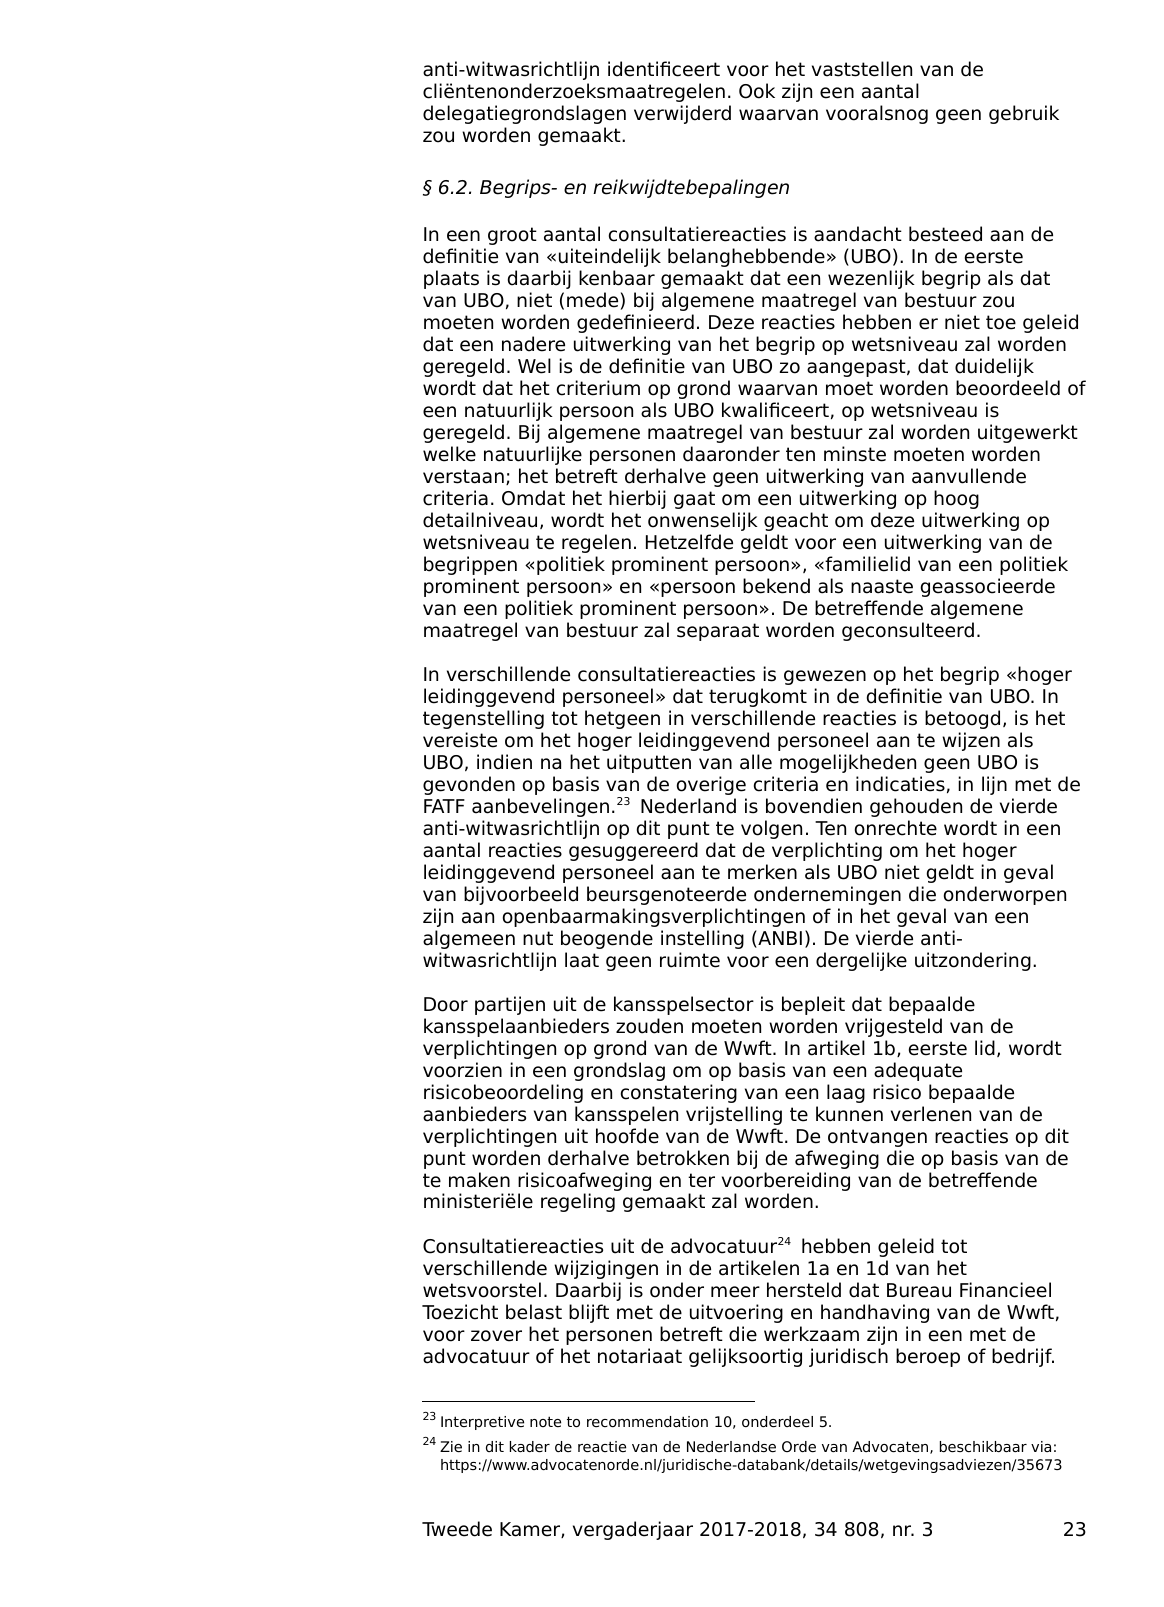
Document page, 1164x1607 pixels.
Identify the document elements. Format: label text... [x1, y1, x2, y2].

text In verschillende consultatiereacties is gewezen op het begrip «hoger leidinggevend personeel» dat terugkomt in de definitie van UBO. In tegenstelling tot hetgeen in verschillende reacties is betoogd, is het vereiste om het hoger leidinggevend personeel aan te wijzen als UBO, indien na het uitputten van alle mogelijkheden geen UBO is gevonden op basis van de overige criteria en indicaties, in lijn met de FATF aanbevelingen. Nederland is bovendien gehouden de vierde anti-witwasrichtlijn op dit punt te volgen. Ten onrechte wordt in een aantal reacties gesuggereerd dat de verplichting om het hoger leidinggevend personeel aan te merken als UBO niet geldt in geval van bijvoorbeeld beursgenoteerde ondernemingen die onderworpen zijn aan openbaarmakingsverplichtingen of in het geval van een algemeen nut beogende instelling (ANBI). De vierde anti-witwasrichtlijn laat geen ruimte voor een dergelijke uitzondering. [422, 664, 1087, 971]
text Consultatiereacties uit de advocatuur hebben geleid tot verschillende wijzigingen in de artikelen 1a en 1d van het wetsvoorstel. Daarbij is onder meer hersteld dat Bureau Financieel Toezicht belast blijft met de uitvoering en handhaving van de Wwft, voor zover het personen betreft die werkzaam zijn in een met de advocatuur of het notariaat gelijksoortig juridisch beroep of bedrijf. [422, 1236, 1087, 1367]
text In een groot aantal consultatiereacties is aandacht besteed aan de definitie van «uiteindelijk belanghebbende» (UBO). In de eerste plaats is daarbij kenbaar gemaakt dat een wezenlijk begrip als dat van UBO, niet (mede) bij algemene maatregel van bestuur zou moeten worden gedefinieerd. Deze reacties hebben er niet toe geleid dat een nadere uitwerking van het begrip op wetsniveau zal worden geregeld. Wel is de definitie van UBO zo aangepast, dat duidelijk wordt dat het criterium op grond waarvan moet worden beoordeeld of een natuurlijk persoon als UBO kwalificeert, op wetsniveau is geregeld. Bij algemene maatregel van bestuur zal worden uitgewerkt welke natuurlijke personen daaronder ten minste moeten worden verstaan; het betreft derhalve geen uitwerking van aanvullende criteria. Omdat het hierbij gaat om een uitwerking op hoog detailniveau, wordt het onwenselijk geacht om deze uitwerking op wetsniveau te regelen. Hetzelfde geldt voor een uitwerking van de begrippen «politiek prominent persoon», «familielid van een politiek prominent persoon» en «persoon bekend als naaste geassocieerde van een politiek prominent persoon». De betreffende algemene maatregel van bestuur zal separaat worden geconsulteerd. [422, 224, 1087, 642]
text Zie in dit kader de reactie van de Nederlandse Orde van Advocaten, beschikbaar via: https://www.advocatenorde.nl/juridische-databank/details/wetgevingsadviezen/35673 [422, 1435, 1087, 1474]
text anti-witwasrichtlijn identificeert voor het vaststellen van de cliëntenonderzoeksmaatregelen. Ook zijn een aantal delegatiegrondslagen verwijderd waarvan vooralsnog geen gebruik zou worden gemaakt. [422, 59, 1087, 147]
text Interpretive note to recommendation 10, onderdeel 5. [422, 1410, 1087, 1432]
subtitle § 6.2. Begrips- en reikwijdtebepalingen [422, 177, 1087, 199]
text Door partijen uit de kansspelsector is bepleit dat bepaalde kansspelaanbieders zouden moeten worden vrijgesteld van de verplichtingen op grond van de Wwft. In artikel 1b, eerste lid, wordt voorzien in een grondslag om op basis van een adequate risicobeoordeling en constatering van een laag risico bepaalde aanbieders van kansspelen vrijstelling te kunnen verlenen van de verplichtingen uit hoofde van de Wwft. De ontvangen reacties op dit punt worden derhalve betrokken bij de afweging die op basis van de te maken risicoafweging en ter voorbereiding van de betreffende ministeriële regeling gemaakt zal worden. [422, 994, 1087, 1213]
